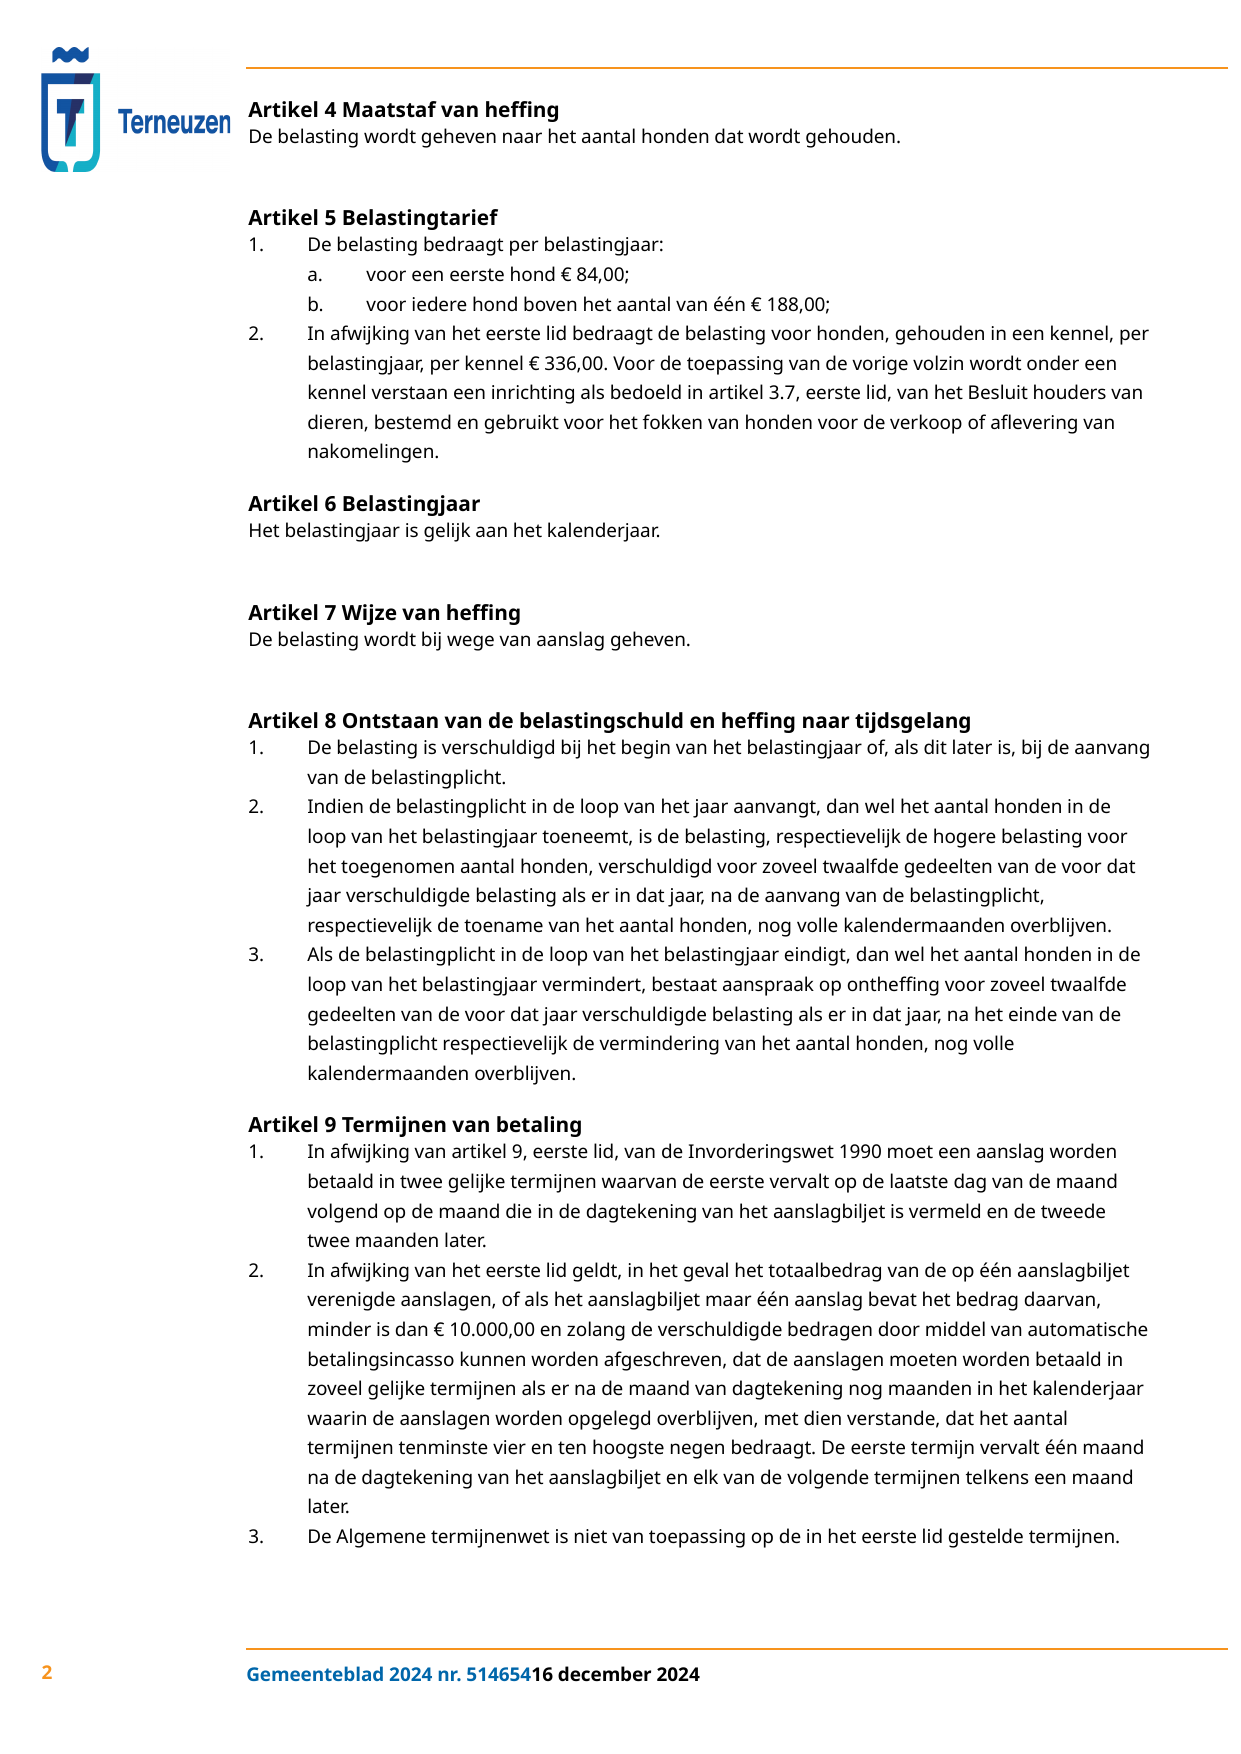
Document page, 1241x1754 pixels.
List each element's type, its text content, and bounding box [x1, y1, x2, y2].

text De belasting wordt geheven naar het aantal honden dat wordt gehouden. [248, 123, 1152, 149]
picture [41, 47, 231, 172]
list Indien de belastingplicht in de loop van het jaar aanvangt, dan wel het aantal honden in de loop van het belastingjaar toeneemt, is de belasting, respectievelijk de hogere belasting voor het toegenomen aantal honden, verschuldigd voor zoveel twaalfde gedeelten van de voor dat jaar verschuldigde belasting als er in dat jaar, na de aanvang van de belastingplicht, respectievelijk de toename van het aantal honden, nog volle kalendermaanden overblijven. [248, 794, 1152, 938]
text Het belastingjaar is gelijk aan het kalenderjaar. [248, 518, 1152, 543]
list De belasting bedraagt per belastingjaar: [248, 232, 1152, 257]
text Artikel 6 Belastingjaar [248, 489, 1152, 518]
text Artikel 5 Belastingtarief [248, 203, 1152, 232]
list In afwijking van artikel 9, eerste lid, van de Invorderingswet 1990 moet een aanslag worden betaald in twee gelijke termijnen waarvan de eerste vervalt op de laatste dag van de maand volgend op de maand die in de dagtekening van het aanslagbiljet is vermeld en de tweede twee maanden later. [248, 1139, 1152, 1253]
list De Algemene termijnenwet is niet van toepassing op de in het eerste lid gestelde termijnen. [248, 1523, 1152, 1549]
text Artikel 9 Termijnen van betaling [248, 1110, 1152, 1139]
text Artikel 4 Maatstaf van heffing [248, 95, 1152, 123]
list voor iedere hond boven het aantal van één € 188,00; [307, 291, 1152, 317]
list In afwijking van het eerste lid bedraagt de belasting voor honden, gehouden in een kennel, per belastingjaar, per kennel € 336,00. Voor de toepassing van de vorige volzin wordt onder een kennel verstaan een inrichting als bedoeld in artikel 3.7, eerste lid, van het Besluit houders van dieren, bestemd en gebruikt voor het fokken van honden voor de verkoop of aflevering van nakomelingen. [248, 320, 1152, 464]
text Artikel 7 Wijze van heffing [248, 598, 1152, 626]
list In afwijking van het eerste lid geldt, in het geval het totaalbedrag van de op één aanslagbiljet verenigde aanslagen, of als het aanslagbiljet maar één aanslag bevat het bedrag daarvan, minder is dan € 10.000,00 en zolang de verschuldigde bedragen door middel van automatische betalingsincasso kunnen worden afgeschreven, dat de aanslagen moeten worden betaald in zoveel gelijke termijnen als er na de maand van dagtekening nog maanden in het kalenderjaar waarin de aanslagen worden opgelegd overblijven, met dien verstande, dat het aantal termijnen tenminste vier en ten hoogste negen bedraagt. De eerste termijn vervalt één maand na de dagtekening van het aanslagbiljet en elk van de volgende termijnen telkens een maand later. [248, 1257, 1152, 1519]
text Artikel 8 Ontstaan van de belastingschuld en heffing naar tijdsgelang [248, 706, 1152, 734]
list De belasting is verschuldigd bij het begin van het belastingjaar of, als dit later is, bij de aanvang van de belastingplicht. [248, 734, 1152, 790]
list Als de belastingplicht in de loop van het belastingjaar eindigt, dan wel het aantal honden in de loop van het belastingjaar vermindert, bestaat aanspraak op ontheffing voor zoveel twaalfde gedeelten van de voor dat jaar verschuldigde belasting als er in dat jaar, na het einde van de belastingplicht respectievelijk de vermindering van het aantal honden, nog volle kalendermaanden overblijven. [248, 942, 1152, 1086]
list voor een eerste hond € 84,00; [307, 261, 1152, 287]
text De belasting wordt bij wege van aanslag geheven. [248, 626, 1152, 652]
